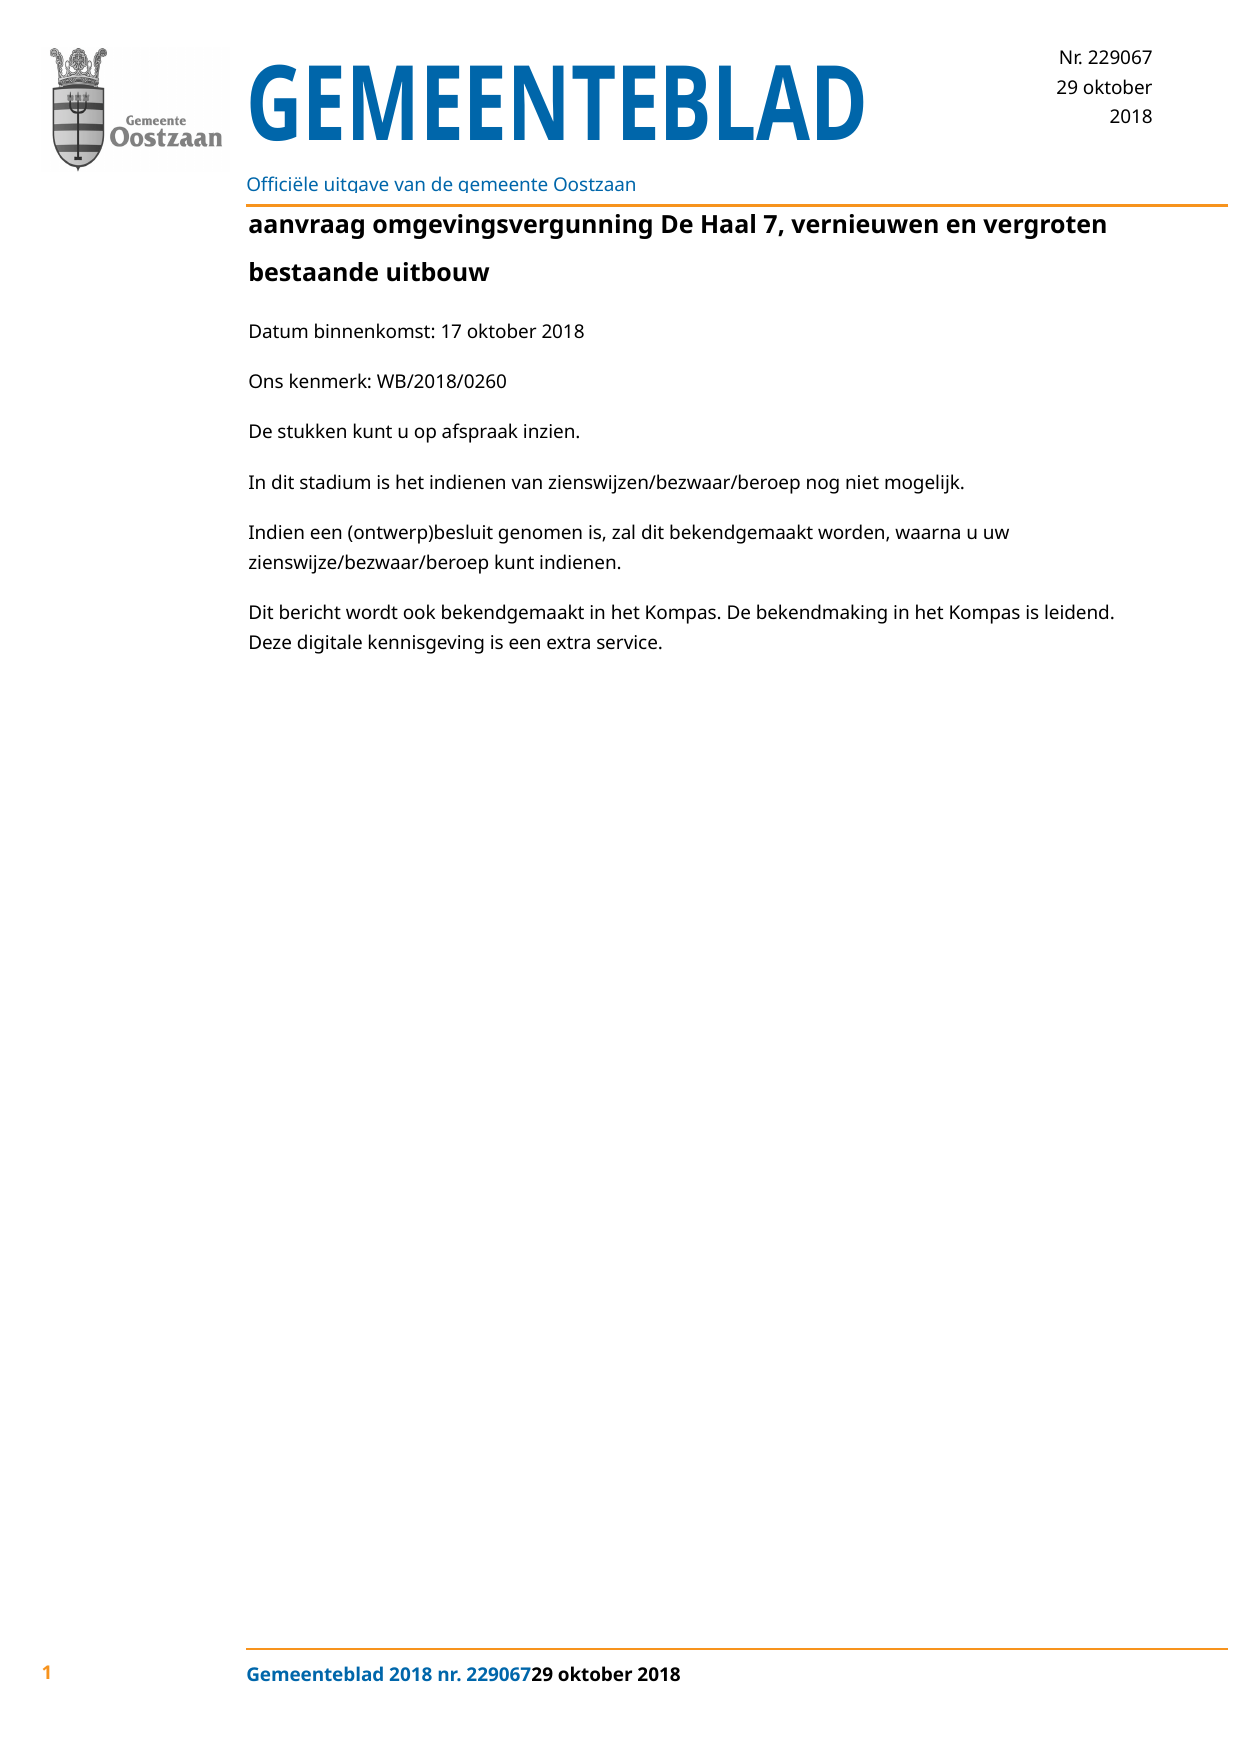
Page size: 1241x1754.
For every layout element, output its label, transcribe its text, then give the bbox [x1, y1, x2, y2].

picture [41, 47, 231, 172]
text Datum binnenkomst: 17 oktober 2018 [248, 318, 1152, 344]
text aanvraag omgevingsvergunning De Haal 7, vernieuwen en vergroten bestaande uitbouw [248, 207, 1152, 288]
text De stukken kunt u op afspraak inzien. [248, 419, 1152, 444]
text In dit stadium is het indienen van zienswijzen/bezwaar/beroep nog niet mogelijk. [248, 469, 1152, 495]
text Ons kenmerk: WB/2018/0260 [248, 368, 1152, 394]
text Dit bericht wordt ook bekendgemaakt in het Kompas. De bekendmaking in het Kompas is leidend. Deze digitale kennisgeving is een extra service. [248, 599, 1152, 655]
text Indien een (ontwerp)besluit genomen is, zal dit bekendgemaakt worden, waarna u uw zienswijze/bezwaar/beroep kunt indienen. [248, 519, 1152, 575]
